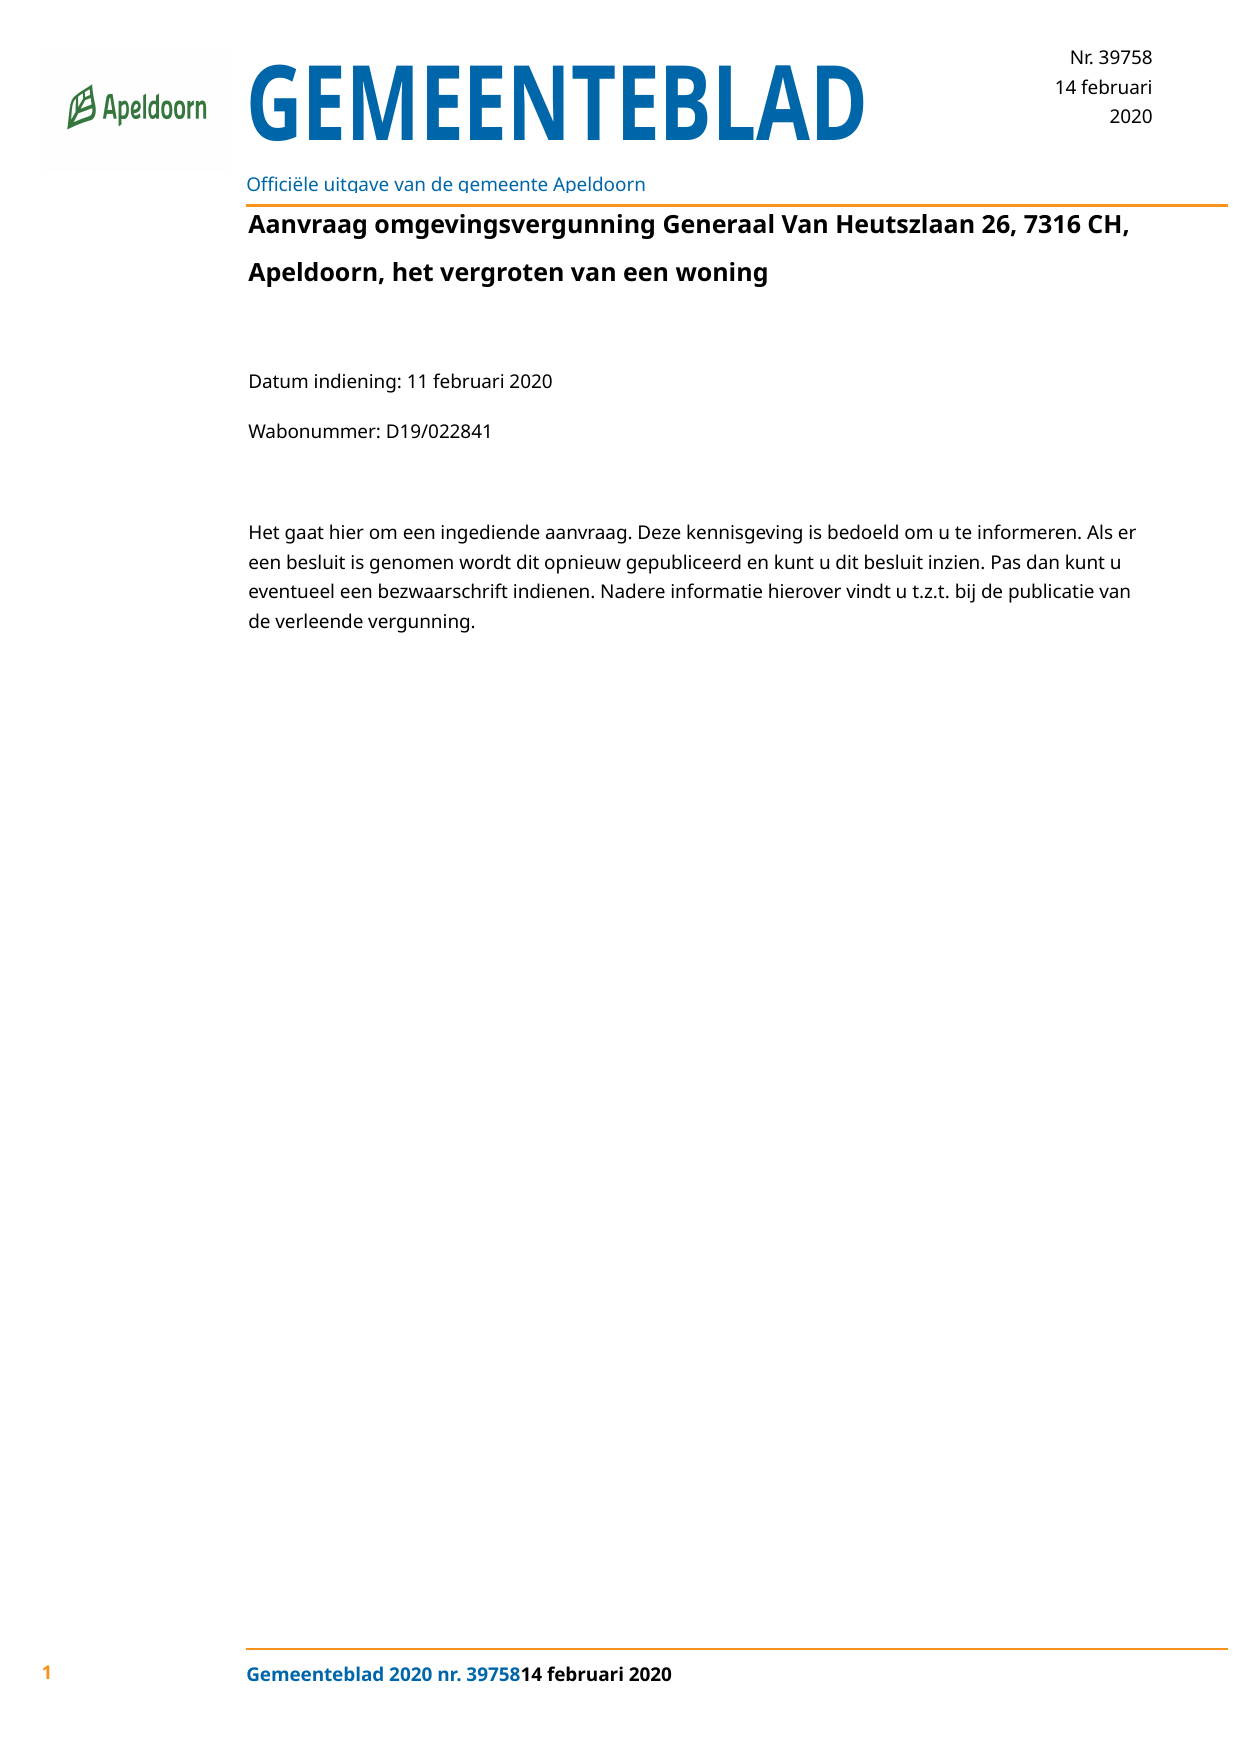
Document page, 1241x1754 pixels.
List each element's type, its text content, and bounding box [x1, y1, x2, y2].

picture [41, 47, 231, 172]
text Datum indiening: 11 februari 2020 [248, 368, 1152, 394]
text Aanvraag omgevingsvergunning Generaal Van Heutszlaan 26, 7316 CH, Apeldoorn, het vergroten van een woning [248, 207, 1152, 288]
text Wabonummer: D19/022841 [248, 419, 1152, 444]
text Het gaat hier om een ingediende aanvraag. Deze kennisgeving is bedoeld om u te informeren. Als er een besluit is genomen wordt dit opnieuw gepubliceerd en kunt u dit besluit inzien. Pas dan kunt u eventueel een bezwaarschrift indienen. Nadere informatie hierover vindt u t.z.t. bij de publicatie van de verleende vergunning. [248, 519, 1152, 634]
